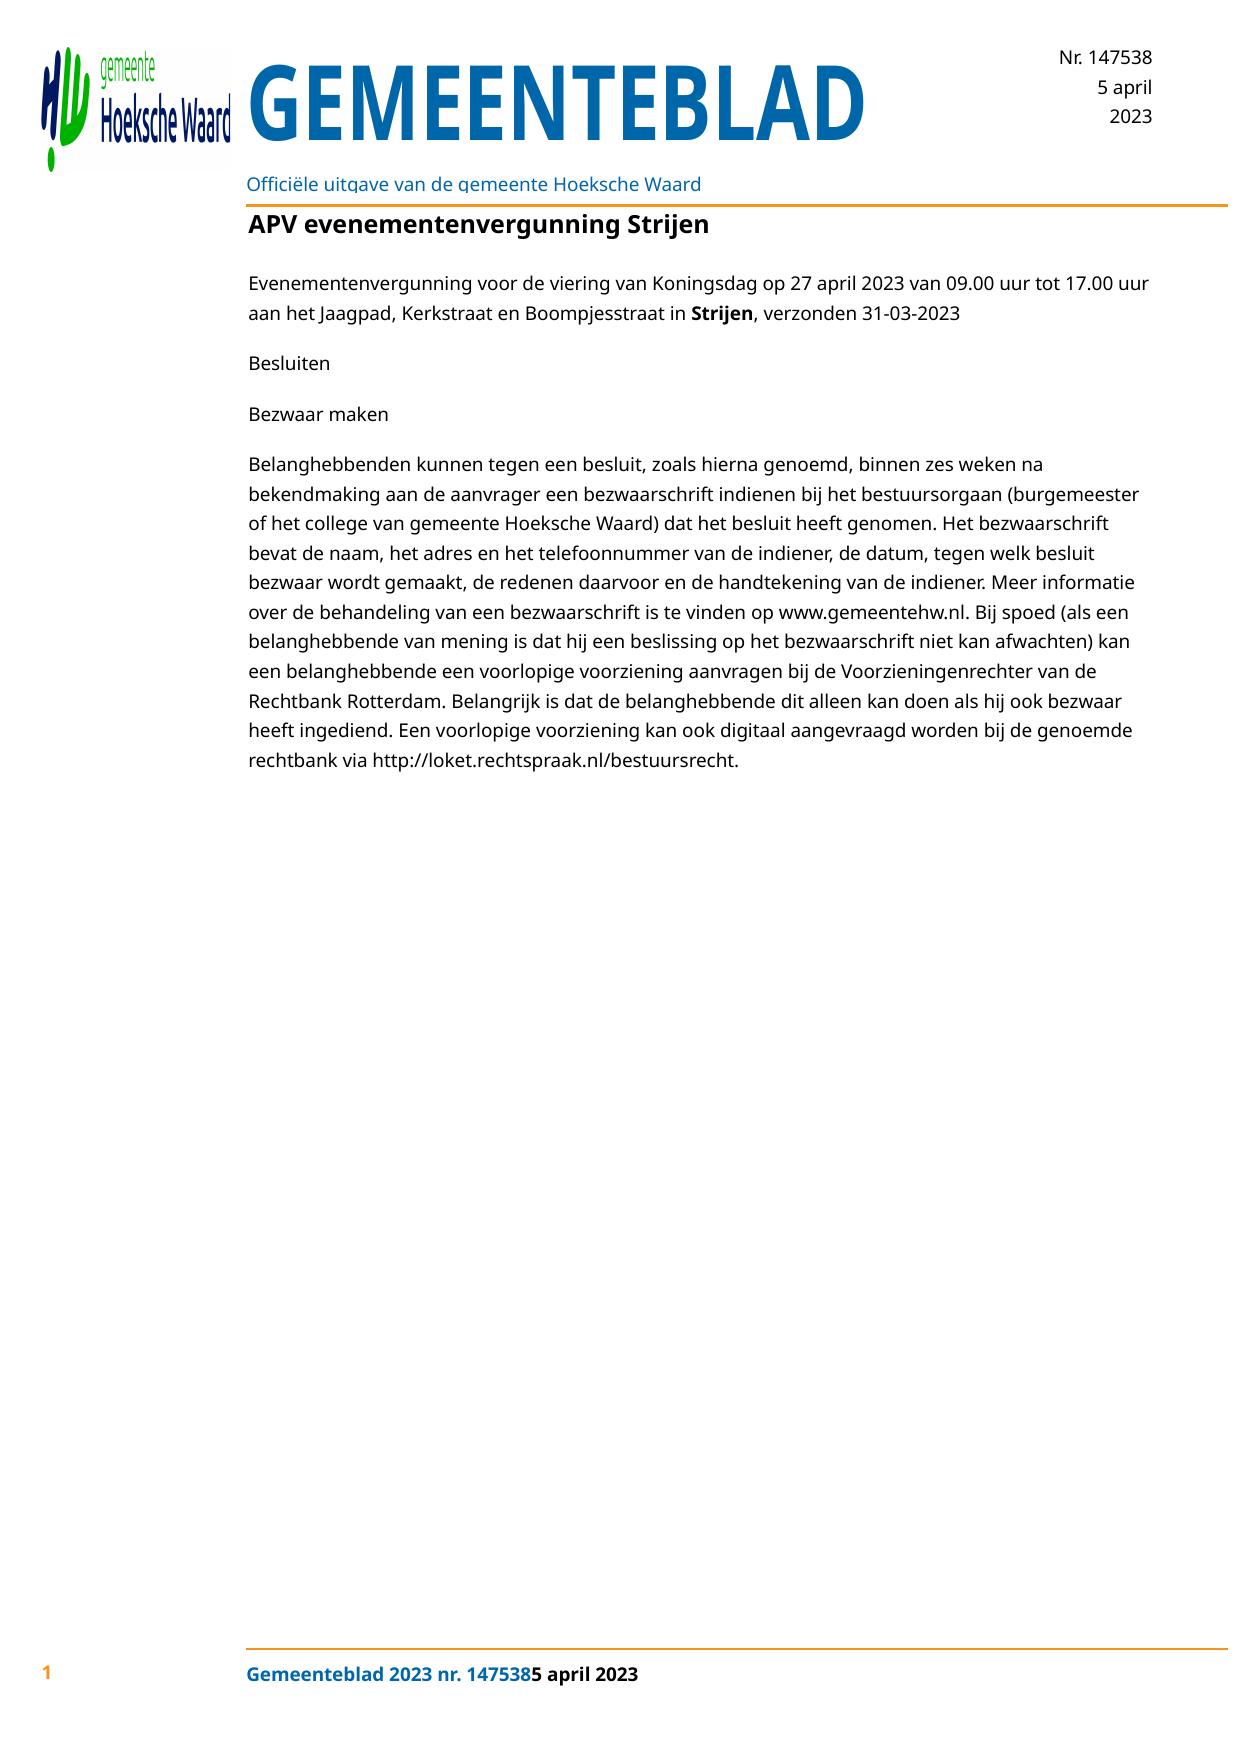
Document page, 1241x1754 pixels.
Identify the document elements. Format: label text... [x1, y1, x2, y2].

text Bezwaar maken [248, 401, 1152, 426]
text Evenementenvergunning voor de viering van Koningsdag op 27 april 2023 van 09.00 uur tot 17.00 uur aan het Jaagpad, Kerkstraat en Boompjesstraat in Strijen, verzonden 31-03-2023 [248, 270, 1152, 326]
picture [41, 47, 231, 172]
text Belanghebbenden kunnen tegen een besluit, zoals hierna genoemd, binnen zes weken na bekendmaking aan de aanvrager een bezwaarschrift indienen bij het bestuursorgaan (burgemeester of het college van gemeente Hoeksche Waard) dat het besluit heeft genomen. Het bezwaarschrift bevat de naam, het adres en het telefoonnummer van de indiener, de datum, tegen welk besluit bezwaar wordt gemaakt, de redenen daarvoor en de handtekening van de indiener. Meer informatie over de behandeling van een bezwaarschrift is te vinden op www.gemeentehw.nl. Bij spoed (als een belanghebbende van mening is dat hij een beslissing op het bezwaarschrift niet kan afwachten) kan een belanghebbende een voorlopige voorziening aanvragen bij de Voorzieningenrechter van de Rechtbank Rotterdam. Belangrijk is dat de belanghebbende dit alleen kan doen als hij ook bezwaar heeft ingediend. Een voorlopige voorziening kan ook digitaal aangevraagd worden bij de genoemde rechtbank via http://loket.rechtspraak.nl/bestuursrecht. [248, 451, 1152, 773]
text Besluiten [248, 350, 1152, 376]
text APV evenementenvergunning Strijen [248, 207, 1152, 241]
